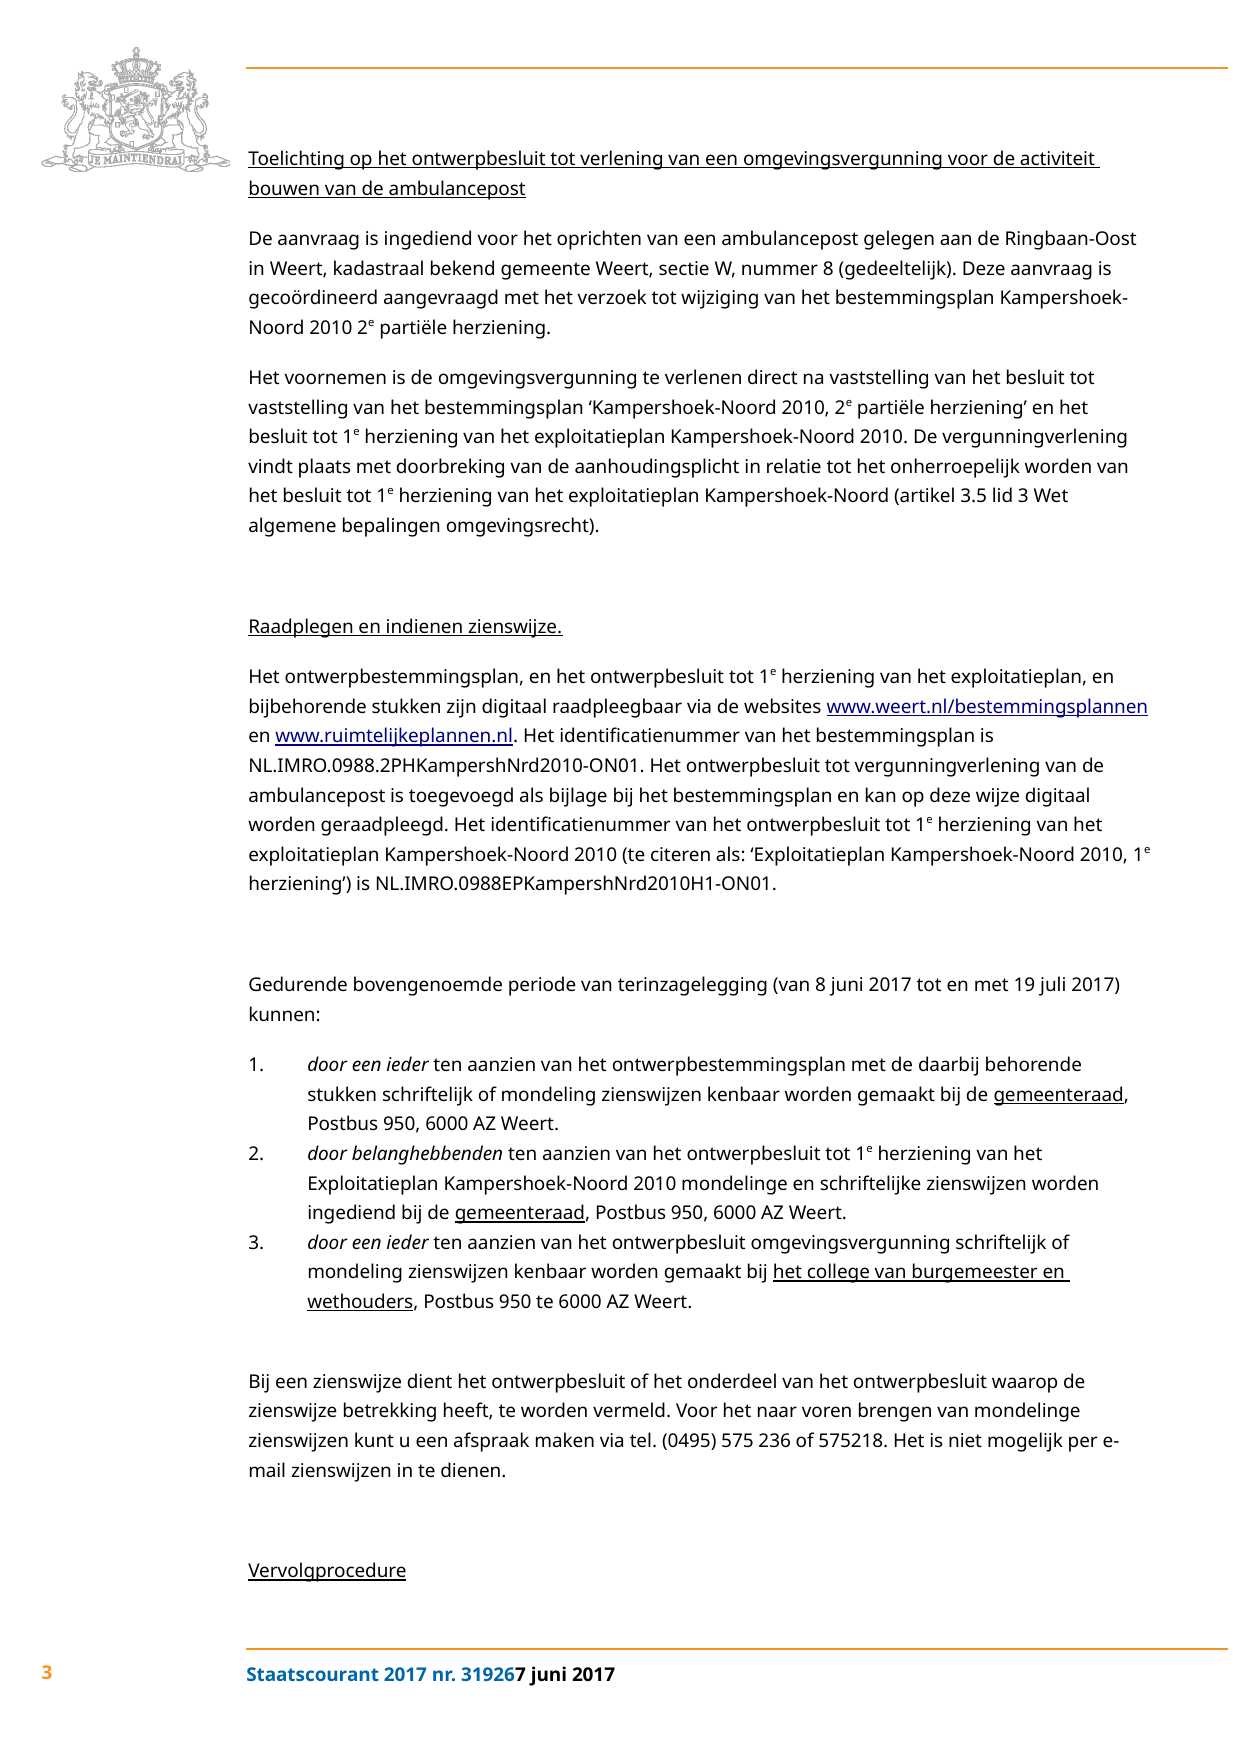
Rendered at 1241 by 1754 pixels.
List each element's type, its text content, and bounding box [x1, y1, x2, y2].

text Gedurende bovengenoemde periode van terinzagelegging (van 8 juni 2017 tot en met 19 juli 2017) kunnen: [248, 971, 1152, 1027]
picture [41, 47, 231, 172]
text De aanvraag is ingediend voor het oprichten van een ambulancepost gelegen aan de Ringbaan-Oost in Weert, kadastraal bekend gemeente Weert, sectie W, nummer 8 (gedeeltelijk). Deze aanvraag is gecoördineerd aangevraagd met het verzoek tot wijziging van het bestemmingsplan Kampershoek-Noord 2010 2e partiële herziening. [248, 225, 1152, 340]
text Het ontwerpbestemmingsplan, en het ontwerpbesluit tot 1e herziening van het exploitatieplan, en bijbehorende stukken zijn digitaal raadpleegbaar via de websites www.weert.nl/bestemmingsplannen en www.ruimtelijkeplannen.nl. Het identificatienummer van het bestemmingsplan is NL.IMRO.0988.2PHKampershNrd2010-ON01. Het ontwerpbesluit tot vergunningverlening van de ambulancepost is toegevoegd als bijlage bij het bestemmingsplan en kan op deze wijze digitaal worden geraadpleegd. Het identificatienummer van het ontwerpbesluit tot 1e herziening van het exploitatieplan Kampershoek-Noord 2010 (te citeren als: ‘Exploitatieplan Kampershoek-Noord 2010, 1e herziening’) is NL.IMRO.0988EPKampershNrd2010H1-ON01. [248, 663, 1152, 896]
list door een ieder ten aanzien van het ontwerpbesluit omgevingsvergunning schriftelijk of mondeling zienswijzen kenbaar worden gemaakt bij het college van burgemeester en wethouders, Postbus 950 te 6000 AZ Weert. [248, 1229, 1152, 1314]
list door belanghebbenden ten aanzien van het ontwerpbesluit tot 1e herziening van het Exploitatieplan Kampershoek-Noord 2010 mondelinge en schriftelijke zienswijzen worden ingediend bij de gemeenteraad, Postbus 950, 6000 AZ Weert. [248, 1140, 1152, 1225]
text Raadplegen en indienen zienswijze. [248, 613, 1152, 639]
list door een ieder ten aanzien van het ontwerpbestemmingsplan met de daarbij behorende stukken schriftelijk of mondeling zienswijzen kenbaar worden gemaakt bij de gemeenteraad, Postbus 950, 6000 AZ Weert. [248, 1051, 1152, 1136]
text Bij een zienswijze dient het ontwerpbesluit of het onderdeel van het ontwerpbesluit waarop de zienswijze betrekking heeft, te worden vermeld. Voor het naar voren brengen van mondelinge zienswijzen kunt u een afspraak maken via tel. (0495) 575 236 of 575218. Het is niet mogelijk per e-mail zienswijzen in te dienen. [248, 1368, 1152, 1483]
text Toelichting op het ontwerpbesluit tot verlening van een omgevingsvergunning voor de activiteit bouwen van de ambulancepost [248, 145, 1152, 201]
text Vervolgprocedure [248, 1558, 1152, 1583]
text Het voornemen is de omgevingsvergunning te verlenen direct na vaststelling van het besluit tot vaststelling van het bestemmingsplan ‘Kampershoek-Noord 2010, 2e partiële herziening’ en het besluit tot 1e herziening van het exploitatieplan Kampershoek-Noord 2010. De vergunningverlening vindt plaats met doorbreking van de aanhoudingsplicht in relatie tot het onherroepelijk worden van het besluit tot 1e herziening van het exploitatieplan Kampershoek-Noord (artikel 3.5 lid 3 Wet algemene bepalingen omgevingsrecht). [248, 364, 1152, 538]
